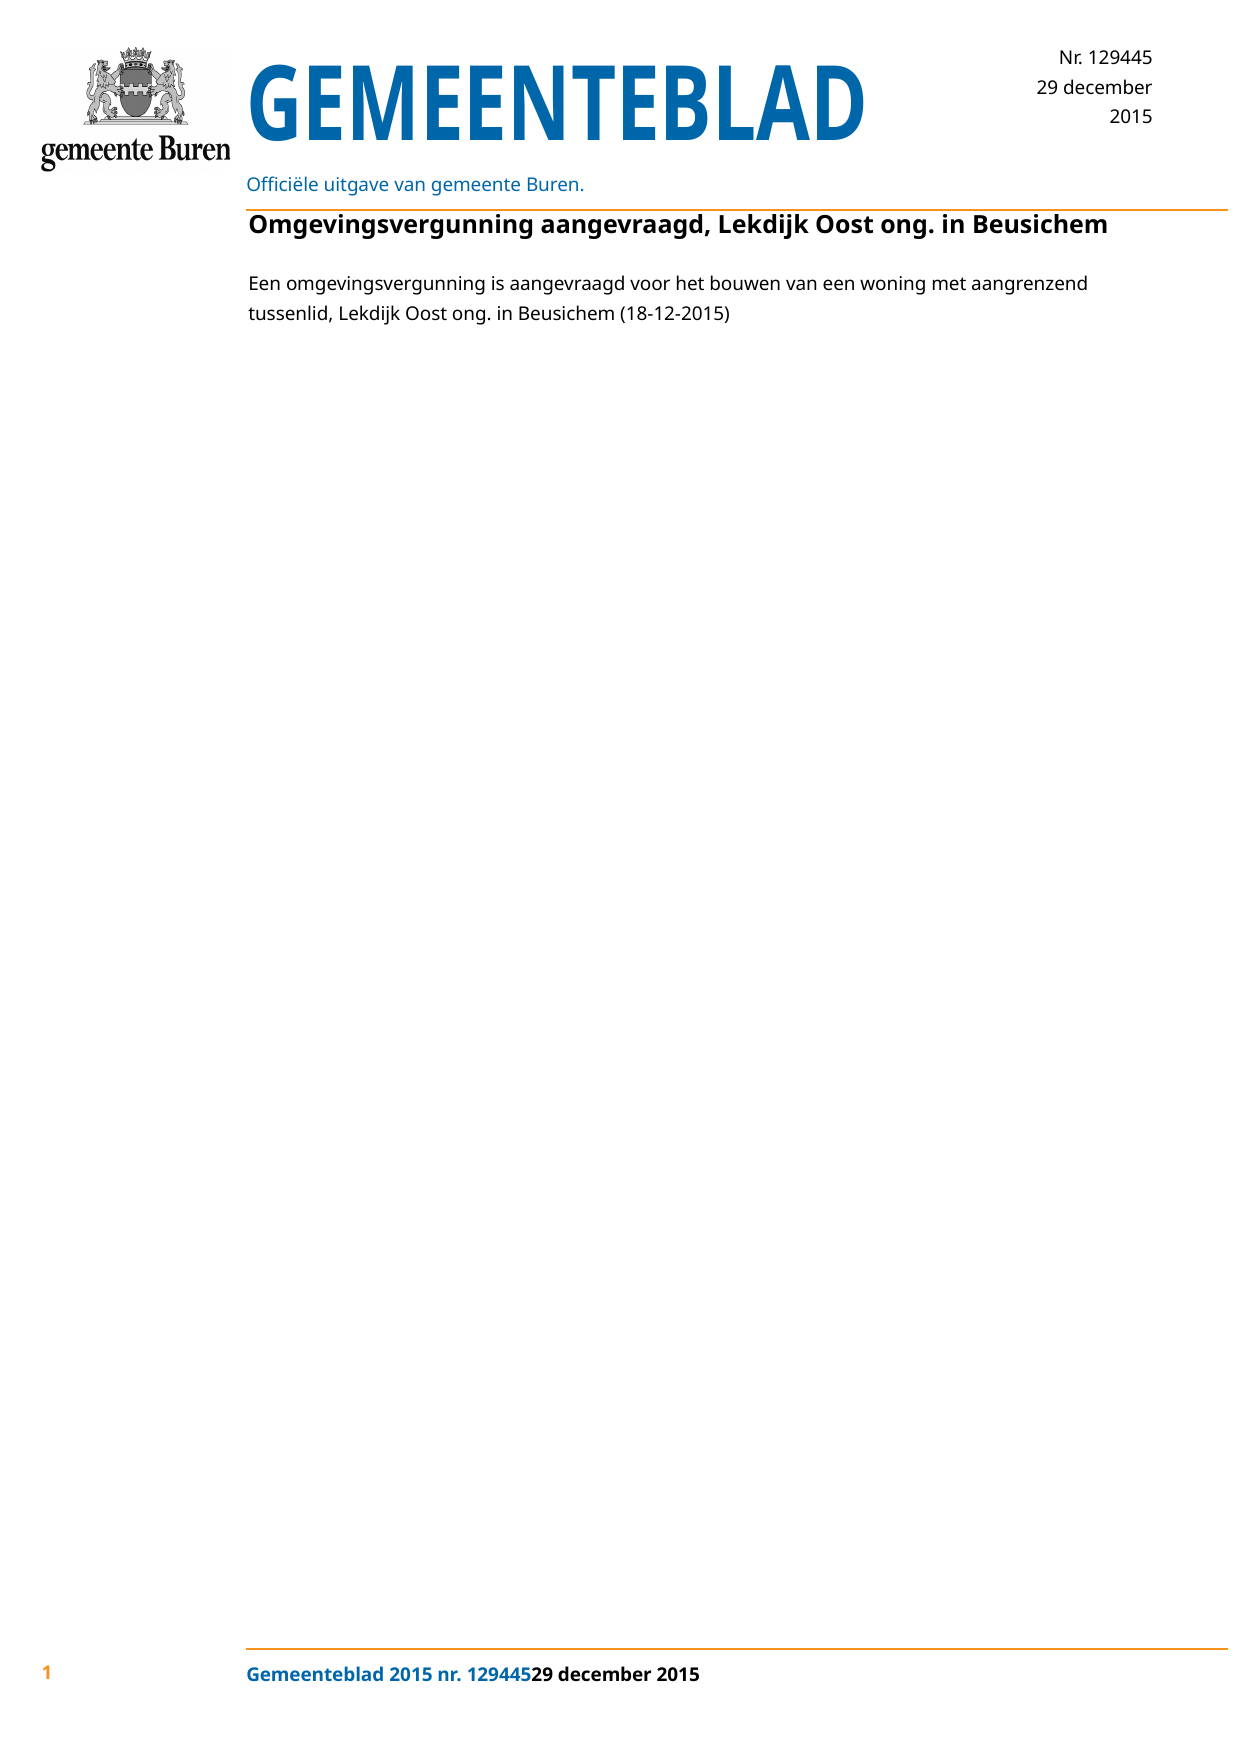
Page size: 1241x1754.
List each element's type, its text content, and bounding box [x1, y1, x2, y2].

text Omgevingsvergunning aangevraagd, Lekdijk Oost ong. in Beusichem [248, 211, 1152, 241]
picture [41, 47, 231, 172]
text Een omgevingsvergunning is aangevraagd voor het bouwen van een woning met aangrenzend tussenlid, Lekdijk Oost ong. in Beusichem (18-12-2015) [248, 270, 1152, 326]
